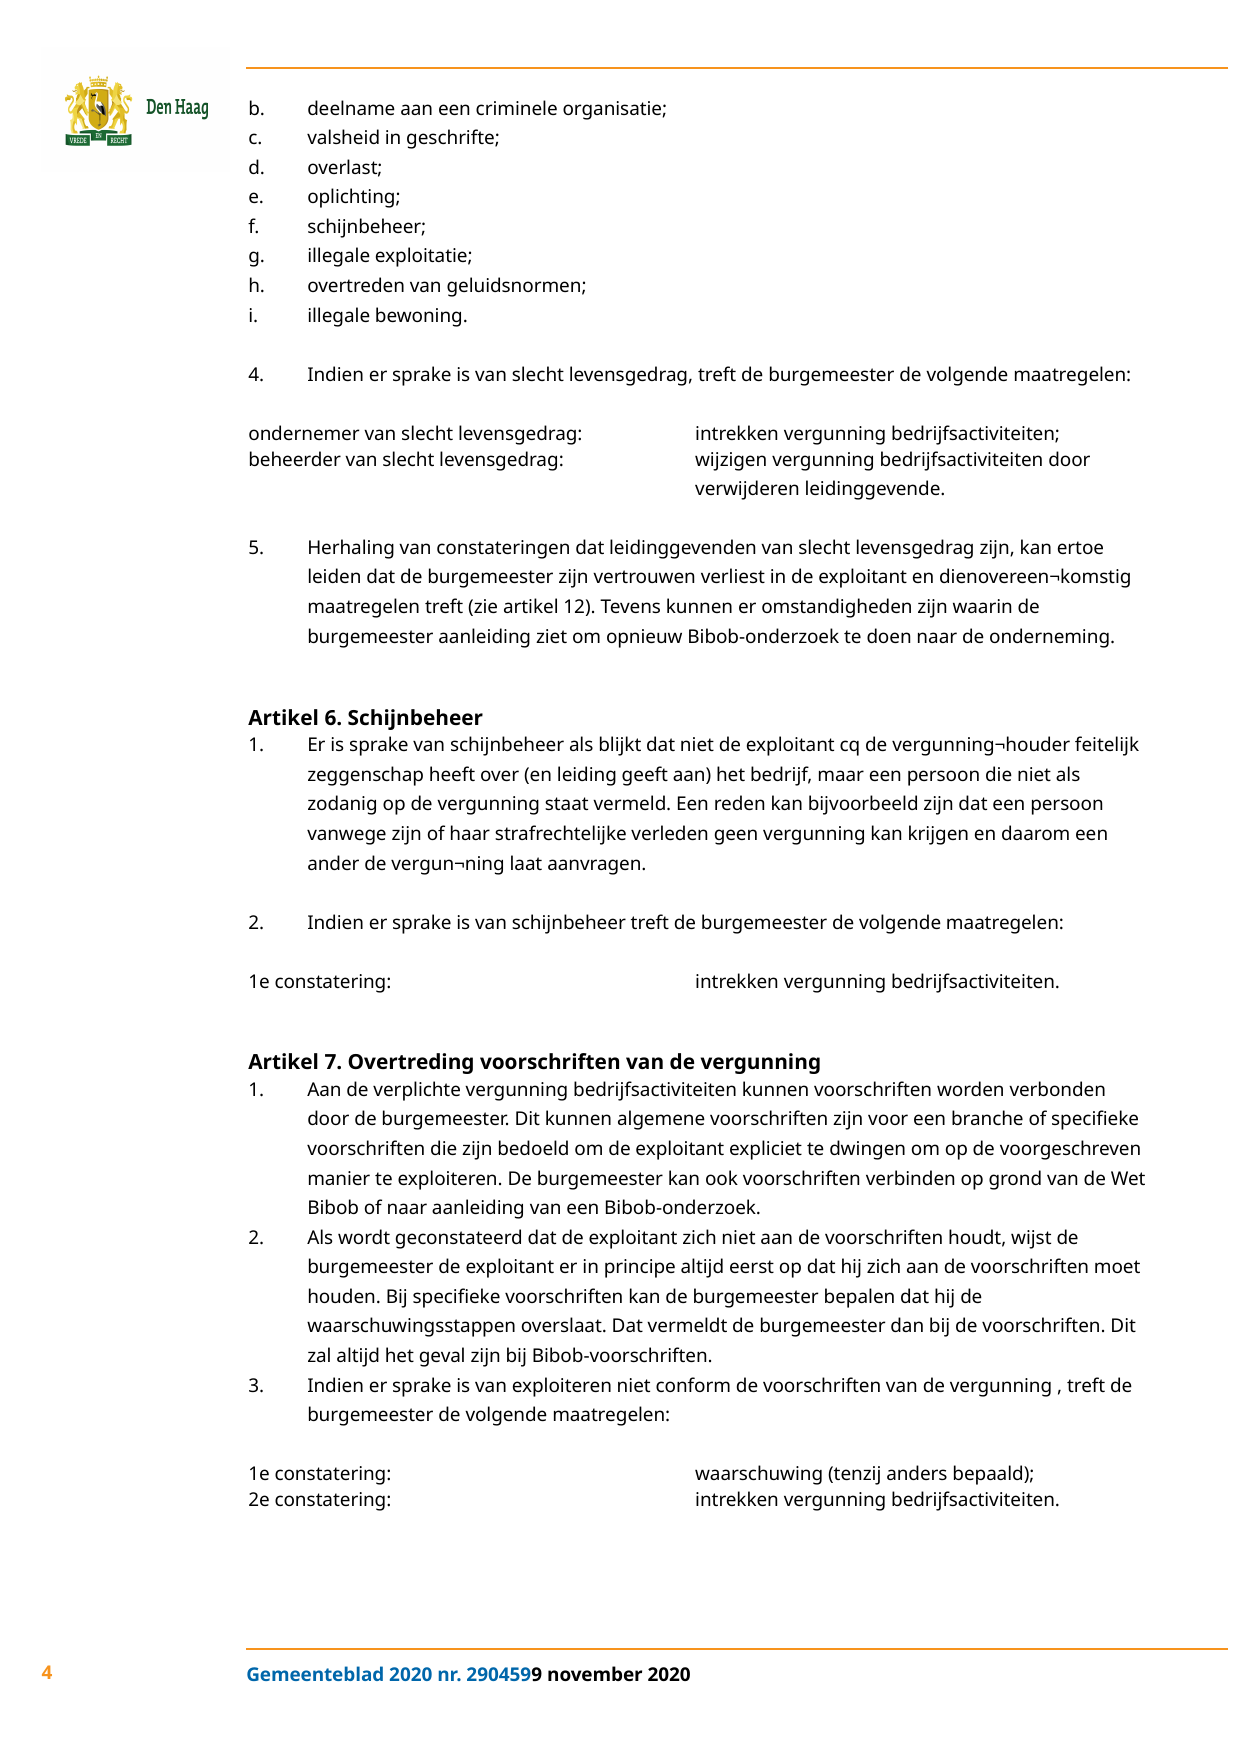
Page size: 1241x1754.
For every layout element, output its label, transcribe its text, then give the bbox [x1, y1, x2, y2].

list oplichting; [248, 183, 1152, 209]
list valsheid in geschrifte; [248, 124, 1152, 150]
list Er is sprake van schijnbeheer als blijkt dat niet de exploitant cq de vergunning¬houder feitelijk zeggenschap heeft over (en leiding geeft aan) het bedrijf, maar een persoon die niet als zodanig op de vergunning staat vermeld. Een reden kan bijvoorbeeld zijn dat een persoon vanwege zijn of haar strafrechtelijke verleden geen vergunning kan krijgen en daarom een ander de vergun¬ning laat aanvragen. [248, 731, 1152, 875]
picture [41, 47, 231, 172]
list schijnbeheer; [248, 213, 1152, 239]
table_cell wijzigen vergunning bedrijfsactiviteiten door verwijderen leidinggevende. [695, 446, 1152, 501]
list Indien er sprake is van exploiteren niet conform de voorschriften van de vergunning , treft de burgemeester de volgende maatregelen: [248, 1372, 1152, 1427]
list Indien er sprake is van slecht levensgedrag, treft de burgemeester de volgende maatregelen: [248, 361, 1152, 387]
table_header 1e constatering: [248, 1461, 695, 1486]
table_cell intrekken vergunning bedrijfsactiviteiten. [695, 1486, 1152, 1512]
list Herhaling van constateringen dat leidinggevenden van slecht levensgedrag zijn, kan ertoe leiden dat de burgemeester zijn vertrouwen verliest in de exploitant en dienovereen¬komstig maatregelen treft (zie artikel 12). Tevens kunnen er omstandigheden zijn waarin de burgemeester aanleiding ziet om opnieuw Bibob-onderzoek te doen naar de onderneming. [248, 534, 1152, 649]
table_cell 2e constatering: [248, 1486, 695, 1512]
text Artikel 7. Overtreding voorschriften van de vergunning [248, 1047, 1152, 1076]
table_header ondernemer van slecht levensgedrag: [248, 420, 695, 446]
list Indien er sprake is van schijnbeheer treft de burgemeester de volgende maatregelen: [248, 909, 1152, 934]
list Aan de verplichte vergunning bedrijfsactiviteiten kunnen voorschriften worden verbonden door de burgemeester. Dit kunnen algemene voorschriften zijn voor een branche of specifieke voorschriften die zijn bedoeld om de exploitant expliciet te dwingen om op de voorgeschreven manier te exploiteren. De burgemeester kan ook voorschriften verbinden op grond van de Wet Bibob of naar aanleiding van een Bibob-onderzoek. [248, 1076, 1152, 1220]
table_cell beheerder van slecht levensgedrag: [248, 446, 695, 501]
table_header waarschuwing (tenzij anders bepaald); [695, 1461, 1152, 1486]
list Als wordt geconstateerd dat de exploitant zich niet aan de voorschriften houdt, wijst de burgemeester de exploitant er in principe altijd eerst op dat hij zich aan de voorschriften moet houden. Bij specifieke voorschriften kan de burgemeester bepalen dat hij de waarschuwingsstappen overslaat. Dat vermeldt de burgemeester dan bij de voorschriften. Dit zal altijd het geval zijn bij Bibob-voorschriften. [248, 1224, 1152, 1368]
table_header intrekken vergunning bedrijfsactiviteiten. [695, 968, 1152, 994]
list overtreden van geluidsnormen; [248, 272, 1152, 298]
list illegale bewoning. [248, 302, 1152, 328]
list deelname aan een criminele organisatie; [248, 95, 1152, 121]
list illegale exploitatie; [248, 243, 1152, 268]
table_header intrekken vergunning bedrijfsactiviteiten; [695, 420, 1152, 446]
text Artikel 6. Schijnbeheer [248, 703, 1152, 731]
table_header 1e constatering: [248, 968, 695, 994]
list overlast; [248, 154, 1152, 180]
